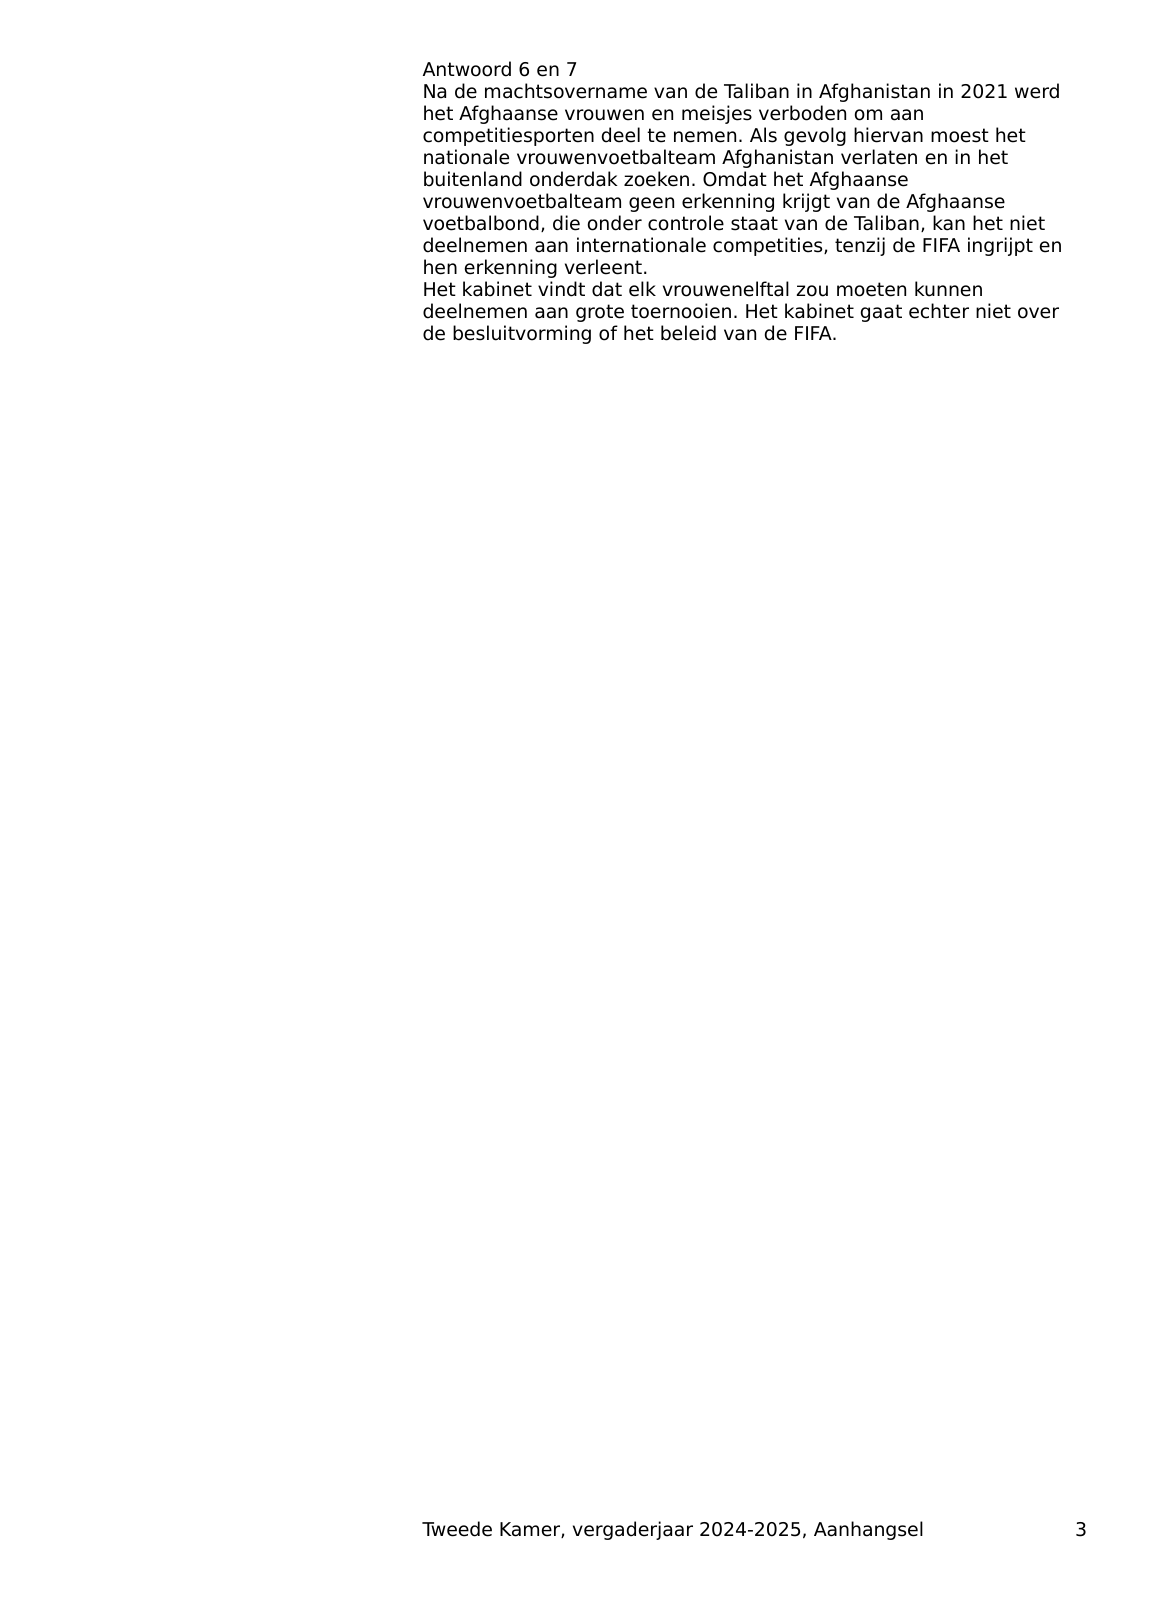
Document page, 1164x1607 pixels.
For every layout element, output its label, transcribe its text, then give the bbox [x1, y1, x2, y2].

text Antwoord 6 en 7 [422, 59, 1087, 81]
text Na de machtsovername van de Taliban in Afghanistan in 2021 werd het Afghaanse vrouwen en meisjes verboden om aan competitiesporten deel te nemen. Als gevolg hiervan moest het nationale vrouwenvoetbalteam Afghanistan verlaten en in het buitenland onderdak zoeken. Omdat het Afghaanse vrouwenvoetbalteam geen erkenning krijgt van de Afghaanse voetbalbond, die onder controle staat van de Taliban, kan het niet deelnemen aan internationale competities, tenzij de FIFA ingrijpt en hen erkenning verleent. [422, 81, 1087, 279]
text Het kabinet vindt dat elk vrouwenelftal zou moeten kunnen deelnemen aan grote toernooien. Het kabinet gaat echter niet over de besluitvorming of het beleid van de FIFA. [422, 279, 1087, 345]
